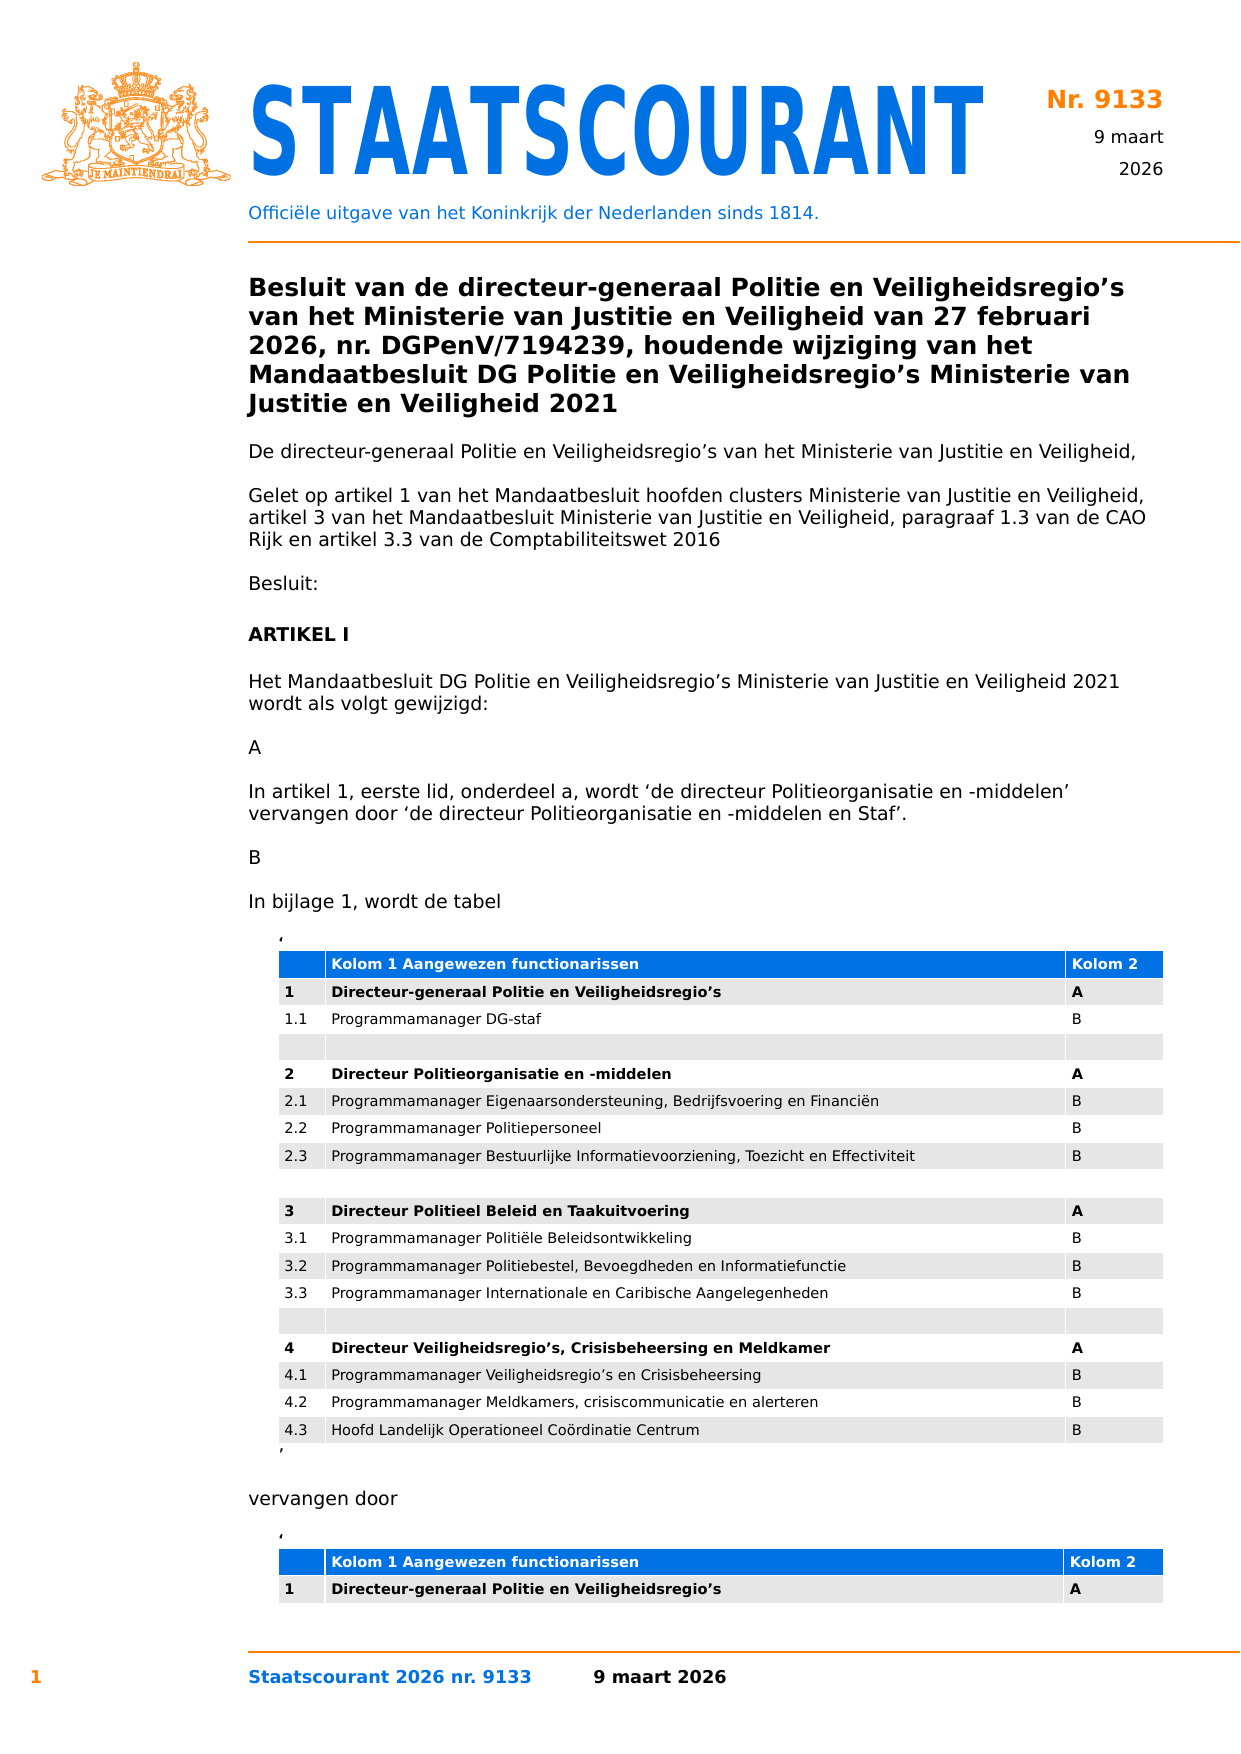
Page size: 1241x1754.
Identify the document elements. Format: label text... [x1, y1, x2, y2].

text Besluit: [248, 572, 1163, 594]
table_cell 1 [279, 1576, 324, 1603]
table_cell Directeur Politieorganisatie en -middelen [326, 1061, 1065, 1087]
table_cell 9 maart [998, 121, 1240, 153]
table_cell Programmamanager DG-staf [326, 1006, 1065, 1032]
table_cell 4.2 [279, 1390, 325, 1416]
table_cell A [1066, 1061, 1163, 1087]
text Het Mandaatbesluit DG Politie en Veiligheidsregio’s Ministerie van Justitie en Veiligheid 2021 wordt als volgt gewijzigd: [248, 671, 1163, 715]
table_cell A [1066, 979, 1163, 1005]
table_cell Programmamanager Internationale en Caribische Aangelegenheden [326, 1280, 1065, 1306]
table_cell Kolom 1 Aangewezen functionarissen [326, 951, 1065, 978]
table_cell A [1064, 1576, 1163, 1603]
table_cell 2.3 [279, 1143, 325, 1169]
table_cell [1066, 1308, 1163, 1334]
table_cell B [1066, 1417, 1163, 1443]
table_cell [1066, 1171, 1163, 1197]
text B [248, 847, 1163, 869]
table_cell Programmamanager Politiepersoneel [326, 1116, 1065, 1142]
table_cell [279, 1171, 325, 1197]
table_cell B [1066, 1006, 1163, 1032]
text Gelet op artikel 1 van het Mandaatbesluit hoofden clusters Ministerie van Justitie en Veiligheid, artikel 3 van het Mandaatbesluit Ministerie van Justitie en Veiligheid, paragraaf 1.3 van de CAO Rijk en artikel 3.3 van de Comptabiliteitswet 2016 [248, 484, 1163, 551]
table_cell Programmamanager Politiebestel, Bevoegdheden en Informatiefunctie [326, 1253, 1065, 1279]
table_cell Officiële uitgave van het Koninkrijk der Nederlanden sinds 1814. [248, 203, 1240, 241]
table_cell B [1066, 1390, 1163, 1416]
table_header STAATSCOURANT [248, 62, 998, 203]
table_cell B [1066, 1143, 1163, 1169]
table_cell Programmamanager Politiële Beleidsontwikkeling [326, 1225, 1065, 1252]
table_cell A [1066, 1198, 1163, 1224]
subtitle Besluit van de directeur-generaal Politie en Veiligheidsregio’s van het Ministerie van Justitie en Veiligheid van 27 februari 2026, nr. DGPenV/7194239, houdende wijziging van het Mandaatbesluit DG Politie en Veiligheidsregio’s Ministerie van Justitie en Veiligheid 2021 [248, 273, 1163, 419]
table_header [25, 62, 248, 241]
table_cell [1066, 1034, 1163, 1060]
table_cell 3 [279, 1198, 325, 1224]
text In bijlage 1, wordt de tabel [248, 891, 1163, 913]
table_cell Programmamanager Meldkamers, crisiscommunicatie en alerteren [326, 1390, 1065, 1416]
subtitle ARTIKEL I [248, 624, 1163, 646]
table_cell [326, 1034, 1065, 1060]
table_cell [279, 951, 325, 978]
table_cell 4.3 [279, 1417, 325, 1443]
table_cell Hoofd Landelijk Operationeel Coördinatie Centrum [326, 1417, 1065, 1443]
table_cell Programmamanager Veiligheidsregio’s en Crisisbeheersing [326, 1362, 1065, 1389]
table_cell Programmamanager Bestuurlijke Informatievoorziening, Toezicht en Effectiviteit [326, 1143, 1065, 1169]
table_cell 2.2 [279, 1116, 325, 1142]
text De directeur-generaal Politie en Veiligheidsregio’s van het Ministerie van Justitie en Veiligheid, [248, 441, 1163, 463]
table_cell A [1066, 1335, 1163, 1361]
table_header Nr. 9133 [998, 62, 1240, 121]
table_cell B [1066, 1225, 1163, 1252]
text ’ [278, 1445, 1163, 1466]
table_cell 3.2 [279, 1253, 325, 1279]
table_cell [279, 1549, 324, 1575]
table_cell Kolom 2 [1064, 1549, 1163, 1575]
text vervangen door [248, 1488, 1163, 1510]
table_cell Directeur Veiligheidsregio’s, Crisisbeheersing en Meldkamer [326, 1335, 1065, 1361]
table_cell 2026 [998, 153, 1240, 203]
table_cell Directeur Politieel Beleid en Taakuitvoering [326, 1198, 1065, 1224]
table_cell Programmamanager Eigenaarsondersteuning, Bedrijfsvoering en Financiën [326, 1088, 1065, 1115]
table_cell [279, 1034, 325, 1060]
table_header ‘ [278, 1532, 1163, 1548]
table_header ‘ [278, 935, 1163, 950]
table_cell 1.1 [279, 1006, 325, 1032]
text In artikel 1, eerste lid, onderdeel a, wordt ‘de directeur Politieorganisatie en -middelen’ vervangen door ‘de directeur Politieorganisatie en -middelen en Staf’. [248, 781, 1163, 825]
table_cell 1 [279, 979, 325, 1005]
table_cell B [1066, 1362, 1163, 1389]
table_cell [326, 1308, 1065, 1334]
table_cell B [1066, 1116, 1163, 1142]
table_cell 4 [279, 1335, 325, 1361]
table_cell 4.1 [279, 1362, 325, 1389]
table_cell Directeur-generaal Politie en Veiligheidsregio’s [326, 979, 1065, 1005]
text A [248, 737, 1163, 759]
table_cell B [1066, 1088, 1163, 1115]
table_cell 2 [279, 1061, 325, 1087]
table_cell 3.1 [279, 1225, 325, 1252]
table_cell 2.1 [279, 1088, 325, 1115]
table_cell B [1066, 1253, 1163, 1279]
table_cell [326, 1171, 1065, 1197]
table_cell [279, 1308, 325, 1334]
table_cell Kolom 2 [1066, 951, 1163, 978]
table_cell 3.3 [279, 1280, 325, 1306]
table_cell Directeur-generaal Politie en Veiligheidsregio’s [326, 1576, 1063, 1603]
picture [41, 62, 231, 186]
table_cell Kolom 1 Aangewezen functionarissen [326, 1549, 1063, 1575]
table_cell B [1066, 1280, 1163, 1306]
